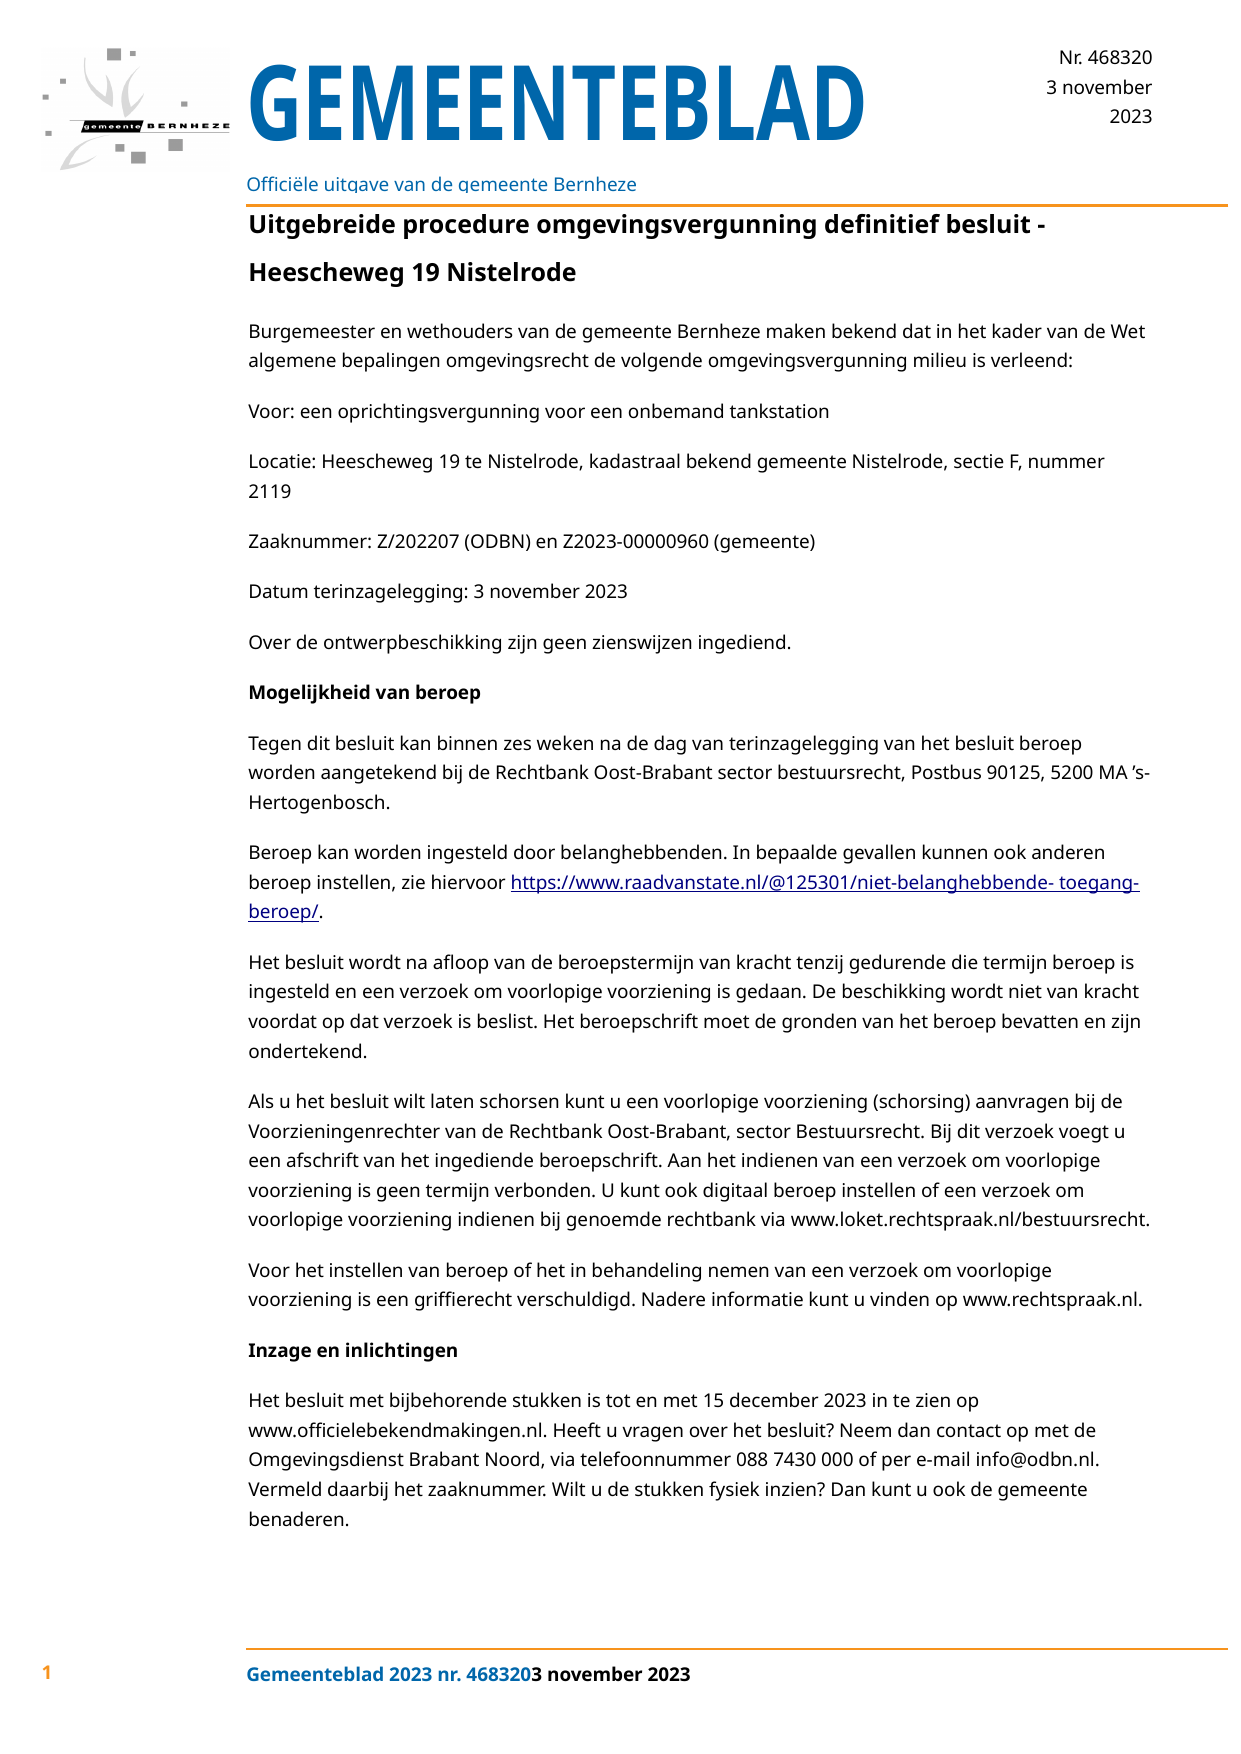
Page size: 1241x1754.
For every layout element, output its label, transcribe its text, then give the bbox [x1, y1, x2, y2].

text Mogelijkheid van beroep [248, 679, 1152, 705]
text Als u het besluit wilt laten schorsen kunt u een voorlopige voorziening (schorsing) aanvragen bij de Voorzieningenrechter van de Rechtbank Oost-Brabant, sector Bestuursrecht. Bij dit verzoek voegt u een afschrift van het ingediende beroepschrift. Aan het indienen van een verzoek om voorlopige voorziening is geen termijn verbonden. U kunt ook digitaal beroep instellen of een verzoek om voorlopige voorziening indienen bij genoemde rechtbank via www.loket.rechtspraak.nl/bestuursrecht. [248, 1088, 1152, 1232]
text Uitgebreide procedure omgevingsvergunning definitief besluit - Heescheweg 19 Nistelrode [248, 207, 1152, 288]
text Burgemeester en wethouders van de gemeente Bernheze maken bekend dat in het kader van de Wet algemene bepalingen omgevingsrecht de volgende omgevingsvergunning milieu is verleend: [248, 318, 1152, 373]
text Beroep kan worden ingesteld door belanghebbenden. In bepaalde gevallen kunnen ook anderen beroep instellen, zie hiervoor https://www.raadvanstate.nl/@125301/niet-belanghebbende- toegang-beroep/. [248, 839, 1152, 924]
picture [41, 47, 231, 172]
text Locatie: Heescheweg 19 te Nistelrode, kadastraal bekend gemeente Nistelrode, sectie F, nummer 2119 [248, 448, 1152, 504]
text Over de ontwerpbeschikking zijn geen zienswijzen ingediend. [248, 629, 1152, 655]
text Het besluit wordt na afloop van de beroepstermijn van kracht tenzij gedurende die termijn beroep is ingesteld en een verzoek om voorlopige voorziening is gedaan. De beschikking wordt niet van kracht voordat op dat verzoek is beslist. Het beroepschrift moet de gronden van het beroep bevatten en zijn ondertekend. [248, 949, 1152, 1064]
text Inzage en inlichtingen [248, 1337, 1152, 1363]
text Voor het instellen van beroep of het in behandeling nemen van een verzoek om voorlopige voorziening is een griffierecht verschuldigd. Nadere informatie kunt u vinden op www.rechtspraak.nl. [248, 1257, 1152, 1312]
text Het besluit met bijbehorende stukken is tot en met 15 december 2023 in te zien op www.officielebekendmakingen.nl. Heeft u vragen over het besluit? Neem dan contact op met de Omgevingsdienst Brabant Noord, via telefoonnummer 088 7430 000 of per e-mail info@odbn.nl. Vermeld daarbij het zaaknummer. Wilt u de stukken fysiek inzien? Dan kunt u ook de gemeente benaderen. [248, 1387, 1152, 1532]
text Datum terinzagelegging: 3 november 2023 [248, 579, 1152, 604]
text Tegen dit besluit kan binnen zes weken na de dag van terinzagelegging van het besluit beroep worden aangetekend bij de Rechtbank Oost-Brabant sector bestuursrecht, Postbus 90125, 5200 MA ’s-Hertogenbosch. [248, 730, 1152, 815]
text Voor: een oprichtingsvergunning voor een onbemand tankstation [248, 398, 1152, 424]
text Zaaknummer: Z/202207 (ODBN) en Z2023-00000960 (gemeente) [248, 528, 1152, 554]
